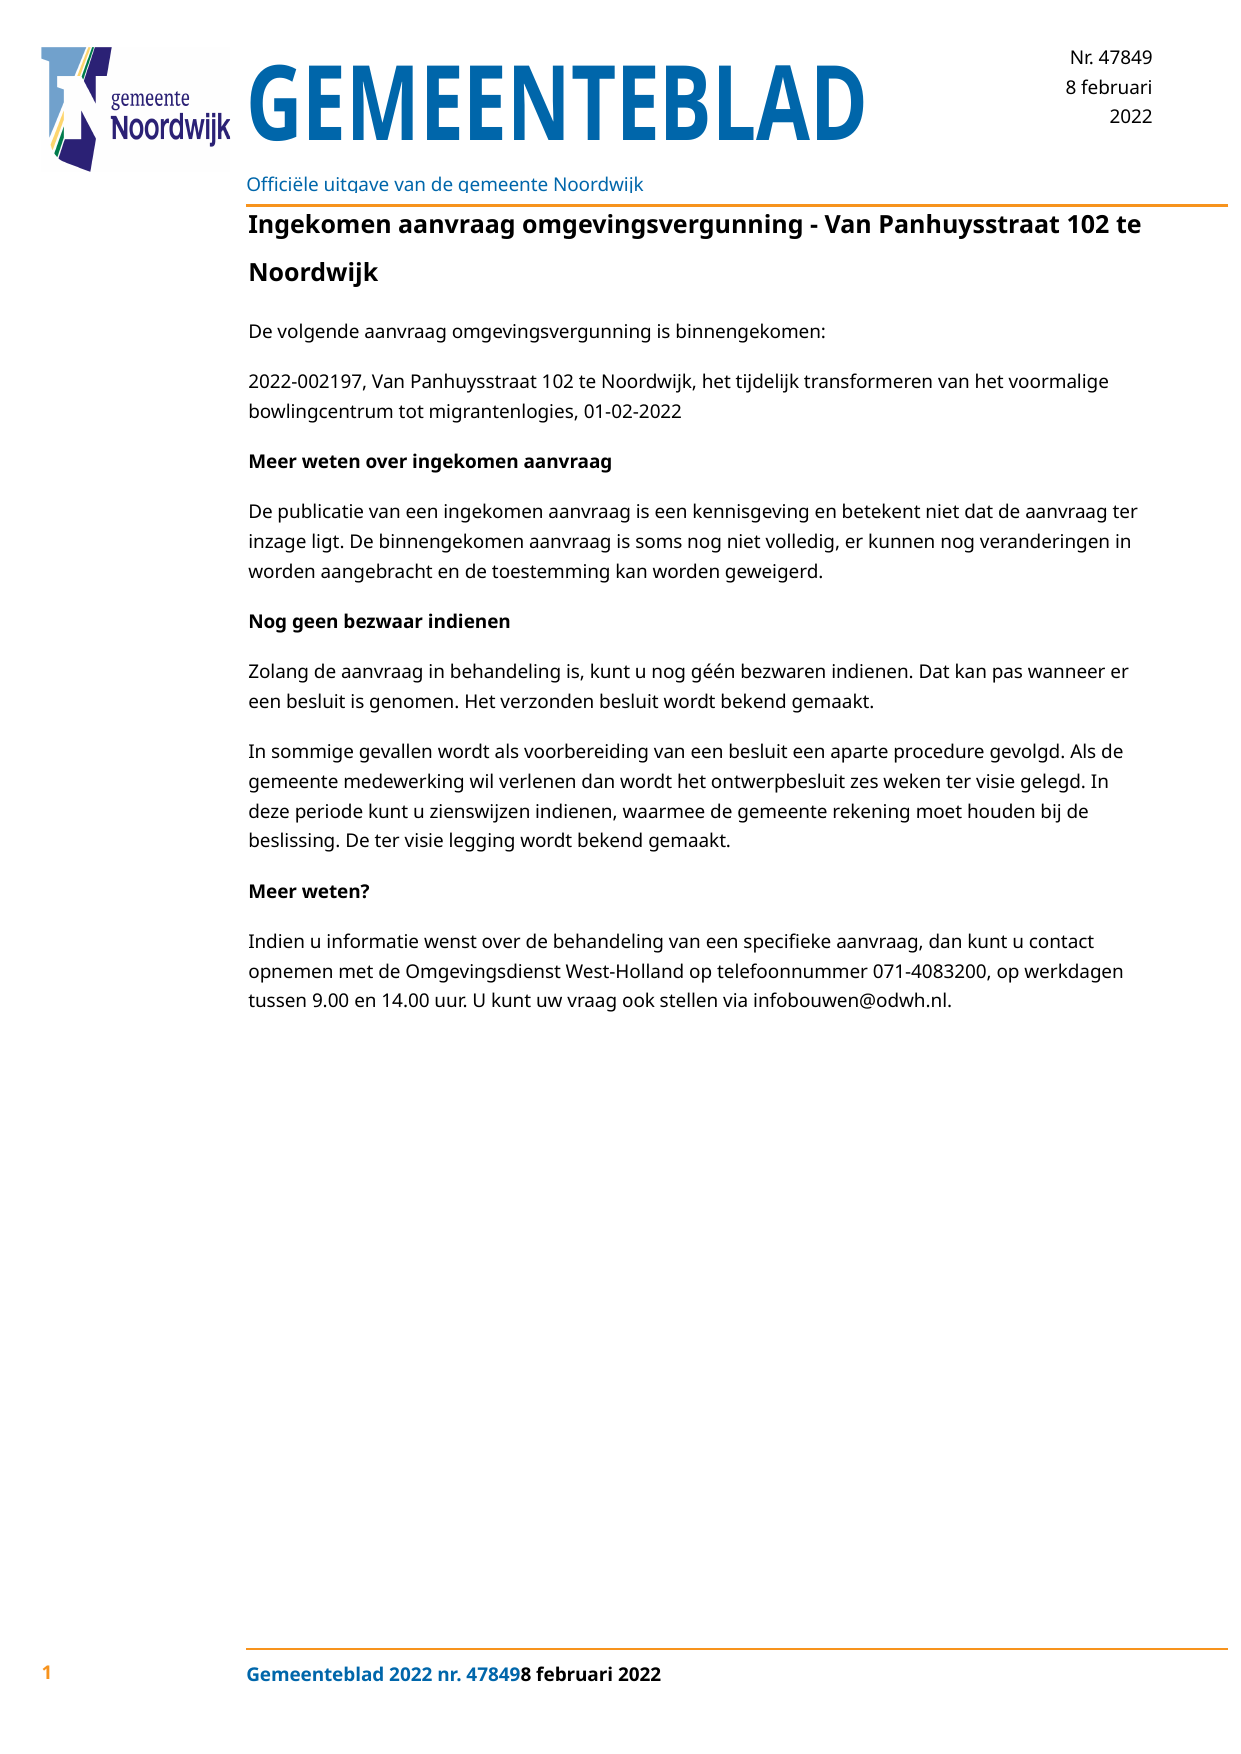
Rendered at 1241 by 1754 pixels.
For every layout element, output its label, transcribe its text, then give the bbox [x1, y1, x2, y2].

text De volgende aanvraag omgevingsvergunning is binnengekomen: [248, 318, 1152, 344]
text Zolang de aanvraag in behandeling is, kunt u nog géén bezwaren indienen. Dat kan pas wanneer er een besluit is genomen. Het verzonden besluit wordt bekend gemaakt. [248, 659, 1152, 714]
picture [41, 47, 231, 172]
text Meer weten over ingekomen aanvraag [248, 448, 1152, 474]
text 2022-002197, Van Panhuysstraat 102 te Noordwijk, het tijdelijk transformeren van het voormalige bowlingcentrum tot migrantenlogies, 01-02-2022 [248, 368, 1152, 424]
text Indien u informatie wenst over de behandeling van een specifieke aanvraag, dan kunt u contact opnemen met de Omgevingsdienst West-Holland op telefoonnummer 071-4083200, op werkdagen tussen 9.00 en 14.00 uur. U kunt uw vraag ook stellen via infobouwen@odwh.nl. [248, 928, 1152, 1013]
text De publicatie van een ingekomen aanvraag is een kennisgeving en betekent niet dat de aanvraag ter inzage ligt. De binnengekomen aanvraag is soms nog niet volledig, er kunnen nog veranderingen in worden aangebracht en de toestemming kan worden geweigerd. [248, 499, 1152, 584]
text Ingekomen aanvraag omgevingsvergunning - Van Panhuysstraat 102 te Noordwijk [248, 207, 1152, 288]
text In sommige gevallen wordt als voorbereiding van een besluit een aparte procedure gevolgd. Als de gemeente medewerking wil verlenen dan wordt het ontwerpbesluit zes weken ter visie gelegd. In deze periode kunt u zienswijzen indienen, waarmee de gemeente rekening moet houden bij de beslissing. De ter visie legging wordt bekend gemaakt. [248, 739, 1152, 853]
text Nog geen bezwaar indienen [248, 608, 1152, 634]
text Meer weten? [248, 878, 1152, 904]
